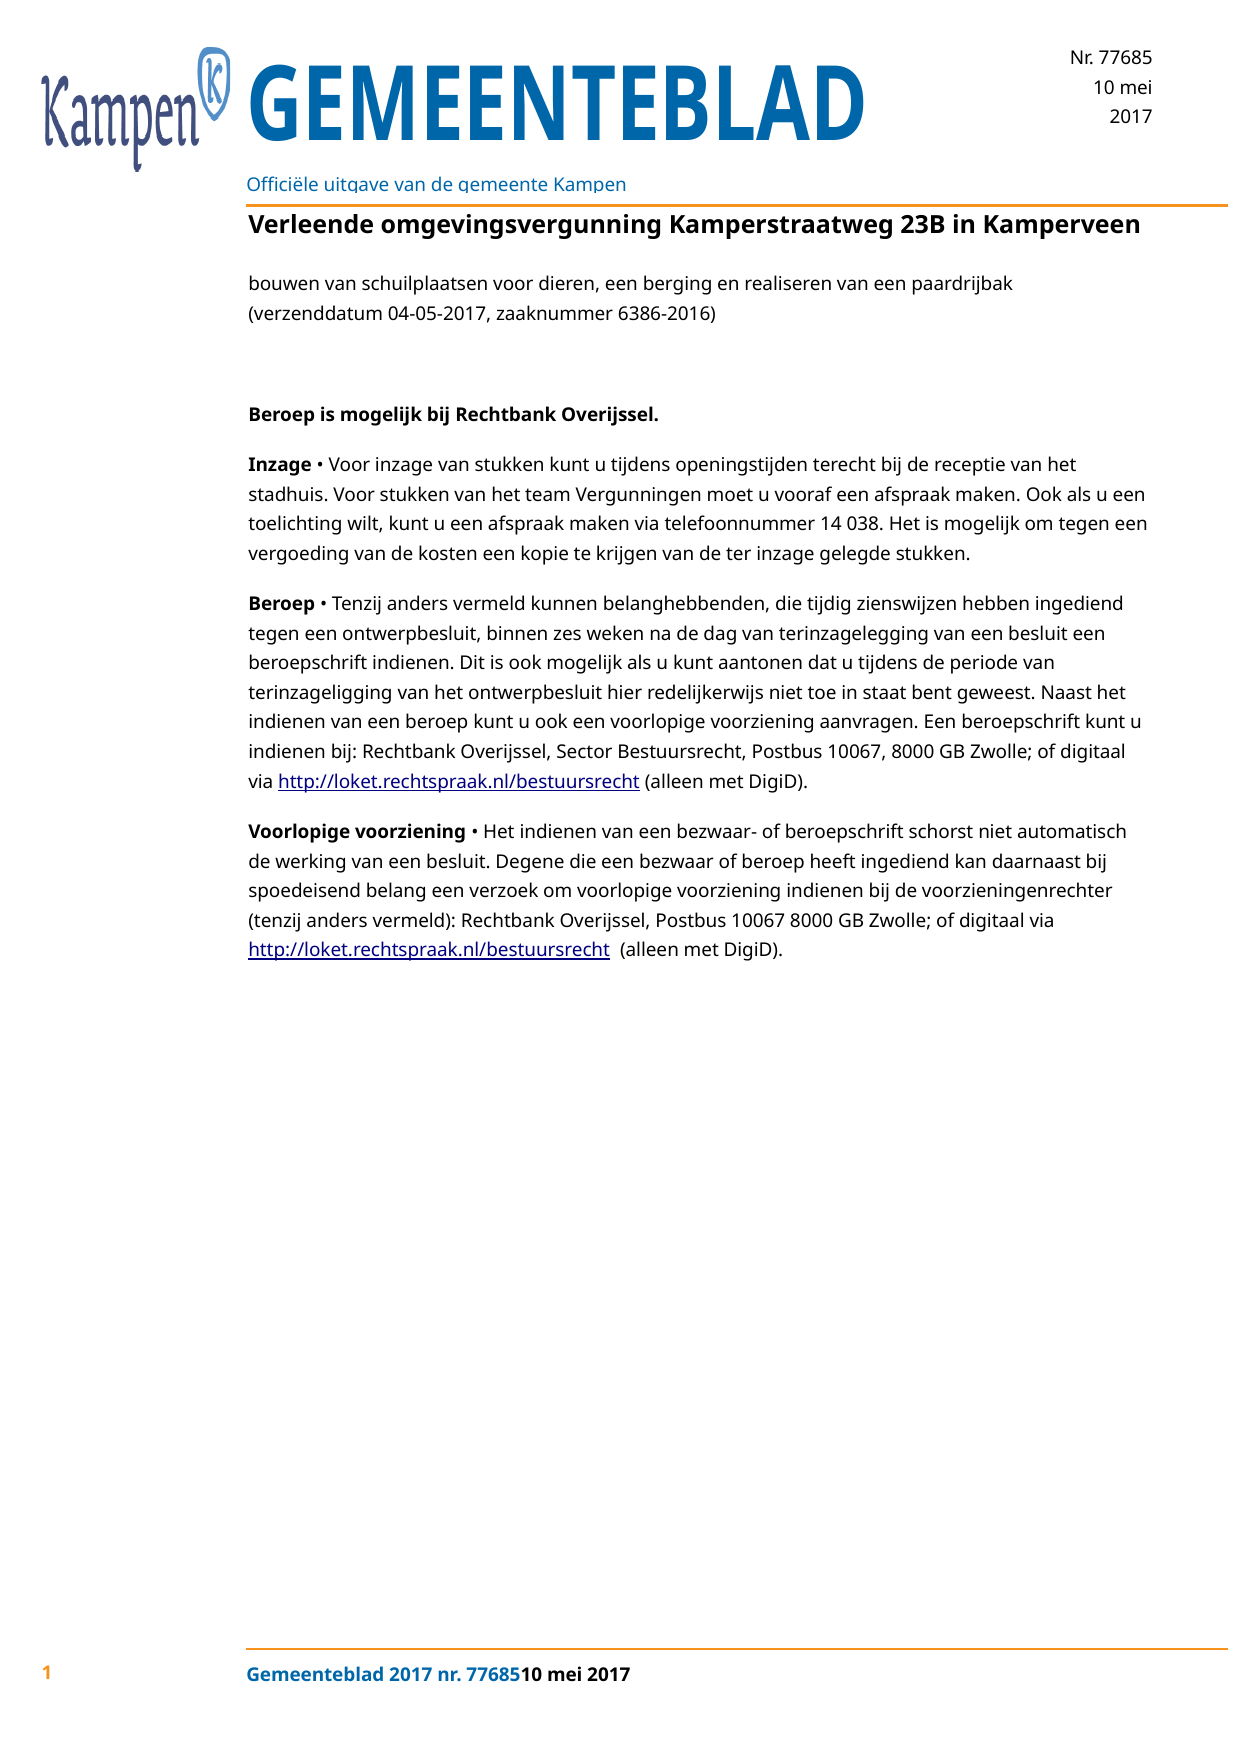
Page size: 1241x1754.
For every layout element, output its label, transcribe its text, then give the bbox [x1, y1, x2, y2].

text Beroep • Tenzij anders vermeld kunnen belanghebbenden, die tijdig zienswijzen hebben ingediend tegen een ontwerpbesluit, binnen zes weken na de dag van terinzagelegging van een besluit een beroepschrift indienen. Dit is ook mogelijk als u kunt aantonen dat u tijdens de periode van terinzageligging van het ontwerpbesluit hier redelijkerwijs niet toe in staat bent geweest. Naast het indienen van een beroep kunt u ook een voorlopige voorziening aanvragen. Een beroepschrift kunt u indienen bij: Rechtbank Overijssel, Sector Bestuursrecht, Postbus 10067, 8000 GB Zwolle; of digitaal via http://loket.rechtspraak.nl/bestuursrecht (alleen met DigiD). [248, 590, 1152, 793]
picture [41, 47, 231, 172]
text Voorlopige voorziening • Het indienen van een bezwaar- of beroepschrift schorst niet automatisch de werking van een besluit. Degene die een bezwaar of beroep heeft ingediend kan daarnaast bij spoedeisend belang een verzoek om voorlopige voorziening indienen bij de voorzieningenrechter (tenzij anders vermeld): Rechtbank Overijssel, Postbus 10067 8000 GB Zwolle; of digitaal via http://loket.rechtspraak.nl/bestuursrecht (alleen met DigiD). [248, 818, 1152, 962]
text Verleende omgevingsvergunning Kamperstraatweg 23B in Kamperveen [248, 207, 1152, 241]
text Beroep is mogelijk bij Rechtbank Overijssel. [248, 401, 1152, 426]
text Inzage • Voor inzage van stukken kunt u tijdens openingstijden terecht bij de receptie van het stadhuis. Voor stukken van het team Vergunningen moet u vooraf een afspraak maken. Ook als u een toelichting wilt, kunt u een afspraak maken via telefoonnummer 14 038. Het is mogelijk om tegen een vergoeding van de kosten een kopie te krijgen van de ter inzage gelegde stukken. [248, 451, 1152, 566]
text bouwen van schuilplaatsen voor dieren, een berging en realiseren van een paardrijbak (verzenddatum 04-05-2017, zaaknummer 6386-2016) [248, 270, 1152, 326]
